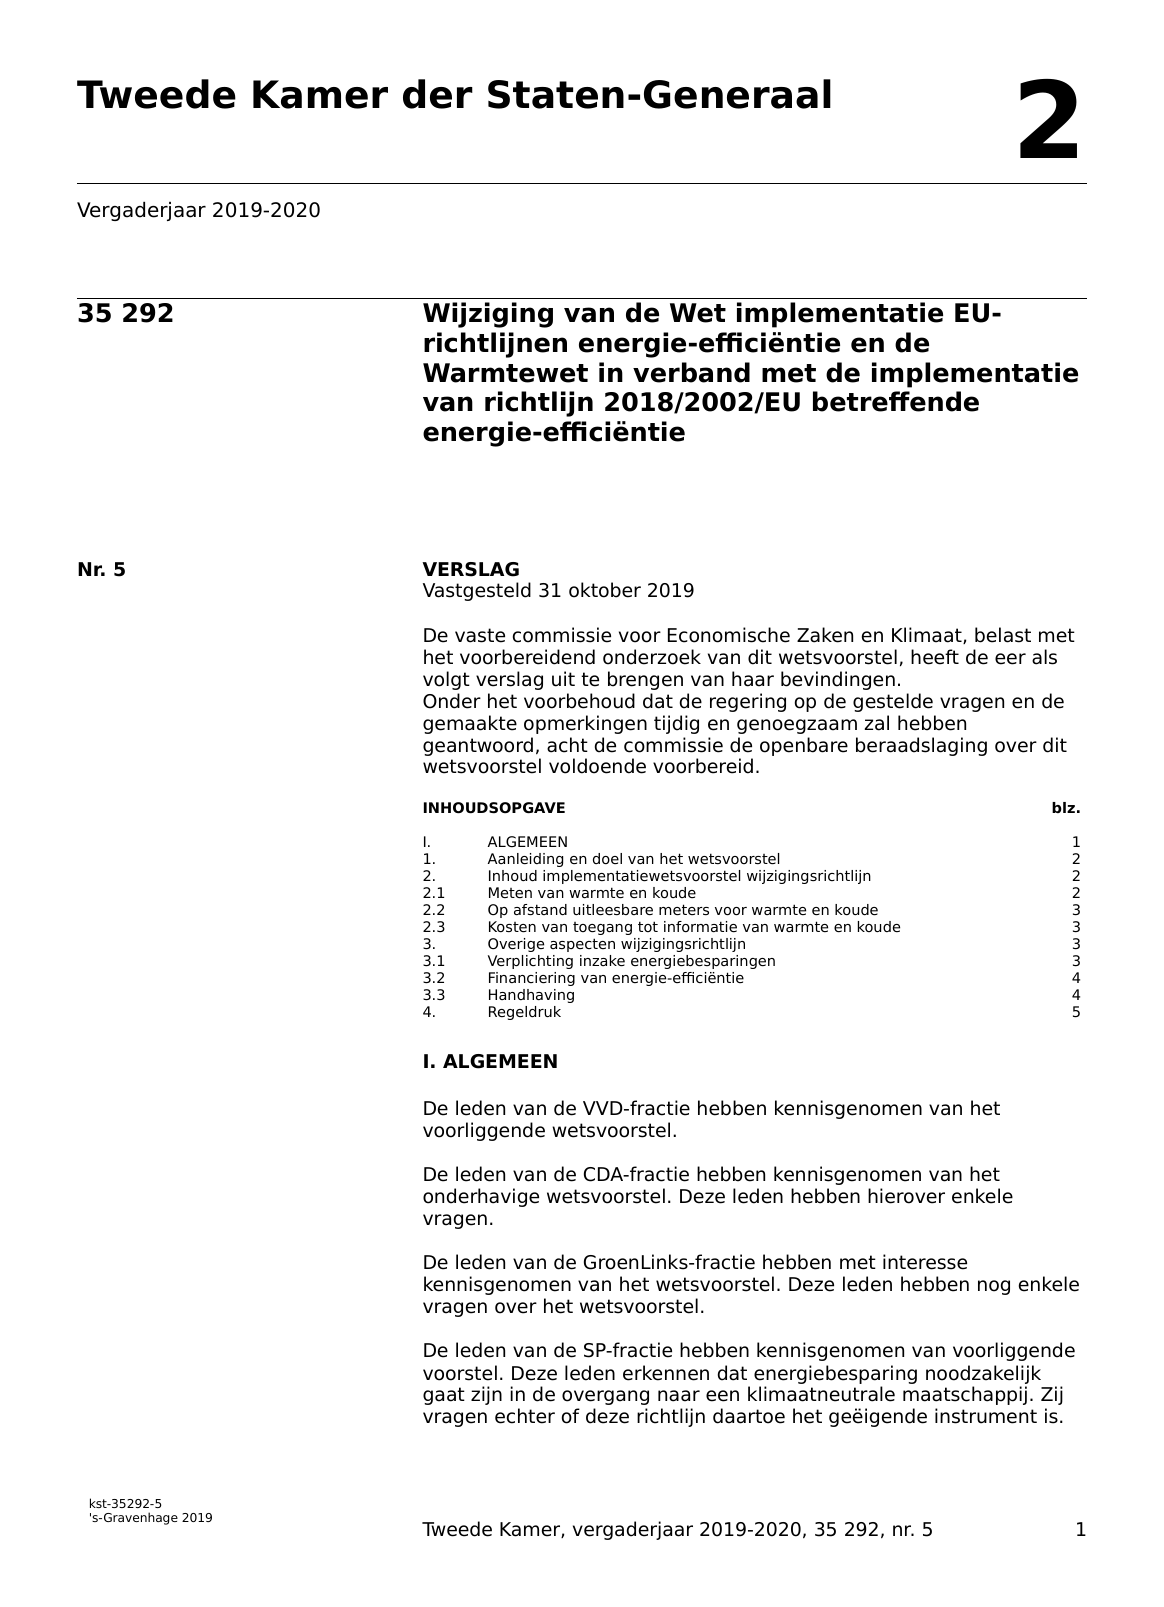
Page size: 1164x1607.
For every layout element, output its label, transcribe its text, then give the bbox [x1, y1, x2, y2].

table_cell 3.2 [422, 970, 481, 987]
table_cell Regeldruk [481, 1004, 993, 1021]
table_cell 1 [993, 834, 1087, 851]
table_cell 1. [422, 851, 481, 868]
text kst-35292-5 [88, 1497, 323, 1511]
table_cell Kosten van toegang tot informatie van warmte en koude [481, 919, 993, 936]
table_header INHOUDSOPGAVE [422, 800, 993, 817]
table_cell 3 [993, 919, 1087, 936]
text Onder het voorbehoud dat de regering op de gestelde vragen en de gemaakte opmerkingen tijdig en genoegzaam zal hebben geantwoord, acht de commissie de openbare beraadslaging over dit wetsvoorstel voldoende voorbereid. [422, 691, 1087, 778]
table_cell 3 [993, 902, 1087, 919]
table_header blz. [993, 800, 1087, 817]
table_cell Aanleiding en doel van het wetsvoorstel [481, 851, 993, 868]
text De leden van de GroenLinks-fractie hebben met interesse kennisgenomen van het wetsvoorstel. Deze leden hebben nog enkele vragen over het wetsvoorstel. [422, 1252, 1087, 1318]
table_cell Overige aspecten wijzigingsrichtlijn [481, 936, 993, 953]
table_cell [422, 817, 481, 834]
table_cell Op afstand uitleesbare meters voor warmte en koude [481, 902, 993, 919]
table_cell Financiering van energie-efficiëntie [481, 970, 993, 987]
table_cell 4 [993, 987, 1087, 1004]
subtitle I. ALGEMEEN [422, 1051, 1087, 1073]
table_cell [993, 817, 1087, 834]
table_cell 2 [993, 868, 1087, 885]
text De leden van de CDA-fractie hebben kennisgenomen van het onderhavige wetsvoorstel. Deze leden hebben hierover enkele vragen. [422, 1164, 1087, 1230]
table_cell 4 [993, 970, 1087, 987]
table_cell 2.1 [422, 885, 481, 902]
table_cell 3 [993, 936, 1087, 953]
table_cell 2.3 [422, 919, 481, 936]
table_cell 3. [422, 936, 481, 953]
table_cell 2.2 [422, 902, 481, 919]
table_header 2 [886, 59, 1087, 183]
table_cell ALGEMEEN [481, 834, 993, 851]
table_cell 3.3 [422, 987, 481, 1004]
table_cell Verplichting inzake energiebesparingen [481, 953, 993, 970]
table_cell 2. [422, 868, 481, 885]
table_cell Meten van warmte en koude [481, 885, 993, 902]
table_header Tweede Kamer der Staten-Generaal [77, 59, 886, 183]
table_cell [481, 817, 993, 834]
text 's-Gravenhage 2019 [88, 1511, 323, 1525]
text De leden van de VVD-fractie hebben kennisgenomen van het voorliggende wetsvoorstel. [422, 1098, 1087, 1142]
table_cell 2 [993, 885, 1087, 902]
table_cell Inhoud implementatiewetsvoorstel wijzigingsrichtlijn [481, 868, 993, 885]
table_cell Vergaderjaar 2019-2020 [77, 184, 1087, 298]
subtitle Nr. 5 VERSLAG [77, 558, 1087, 580]
text De vaste commissie voor Economische Zaken en Klimaat, belast met het voorbereidend onderzoek van dit wetsvoorstel, heeft de eer als volgt verslag uit te brengen van haar bevindingen. [422, 624, 1087, 691]
table_cell 3.1 [422, 953, 481, 970]
table_cell 4. [422, 1004, 481, 1021]
table_cell 3 [993, 953, 1087, 970]
text Vastgesteld 31 oktober 2019 [422, 580, 1087, 602]
subtitle 35 292 Wijziging van de Wet implementatie EU-richtlijnen energie-efficiëntie en de Warmtewet in verband met de implementatie van richtlijn 2018/2002/EU betreffende energie-efficiëntie [77, 299, 1087, 447]
table_cell I. [422, 834, 481, 851]
table_cell 5 [993, 1004, 1087, 1021]
table_cell Handhaving [481, 987, 993, 1004]
text De leden van de SP-fractie hebben kennisgenomen van voorliggende voorstel. Deze leden erkennen dat energiebesparing noodzakelijk gaat zijn in de overgang naar een klimaatneutrale maatschappij. Zij vragen echter of deze richtlijn daartoe het geëigende instrument is. [422, 1340, 1087, 1428]
table_cell 2 [993, 851, 1087, 868]
